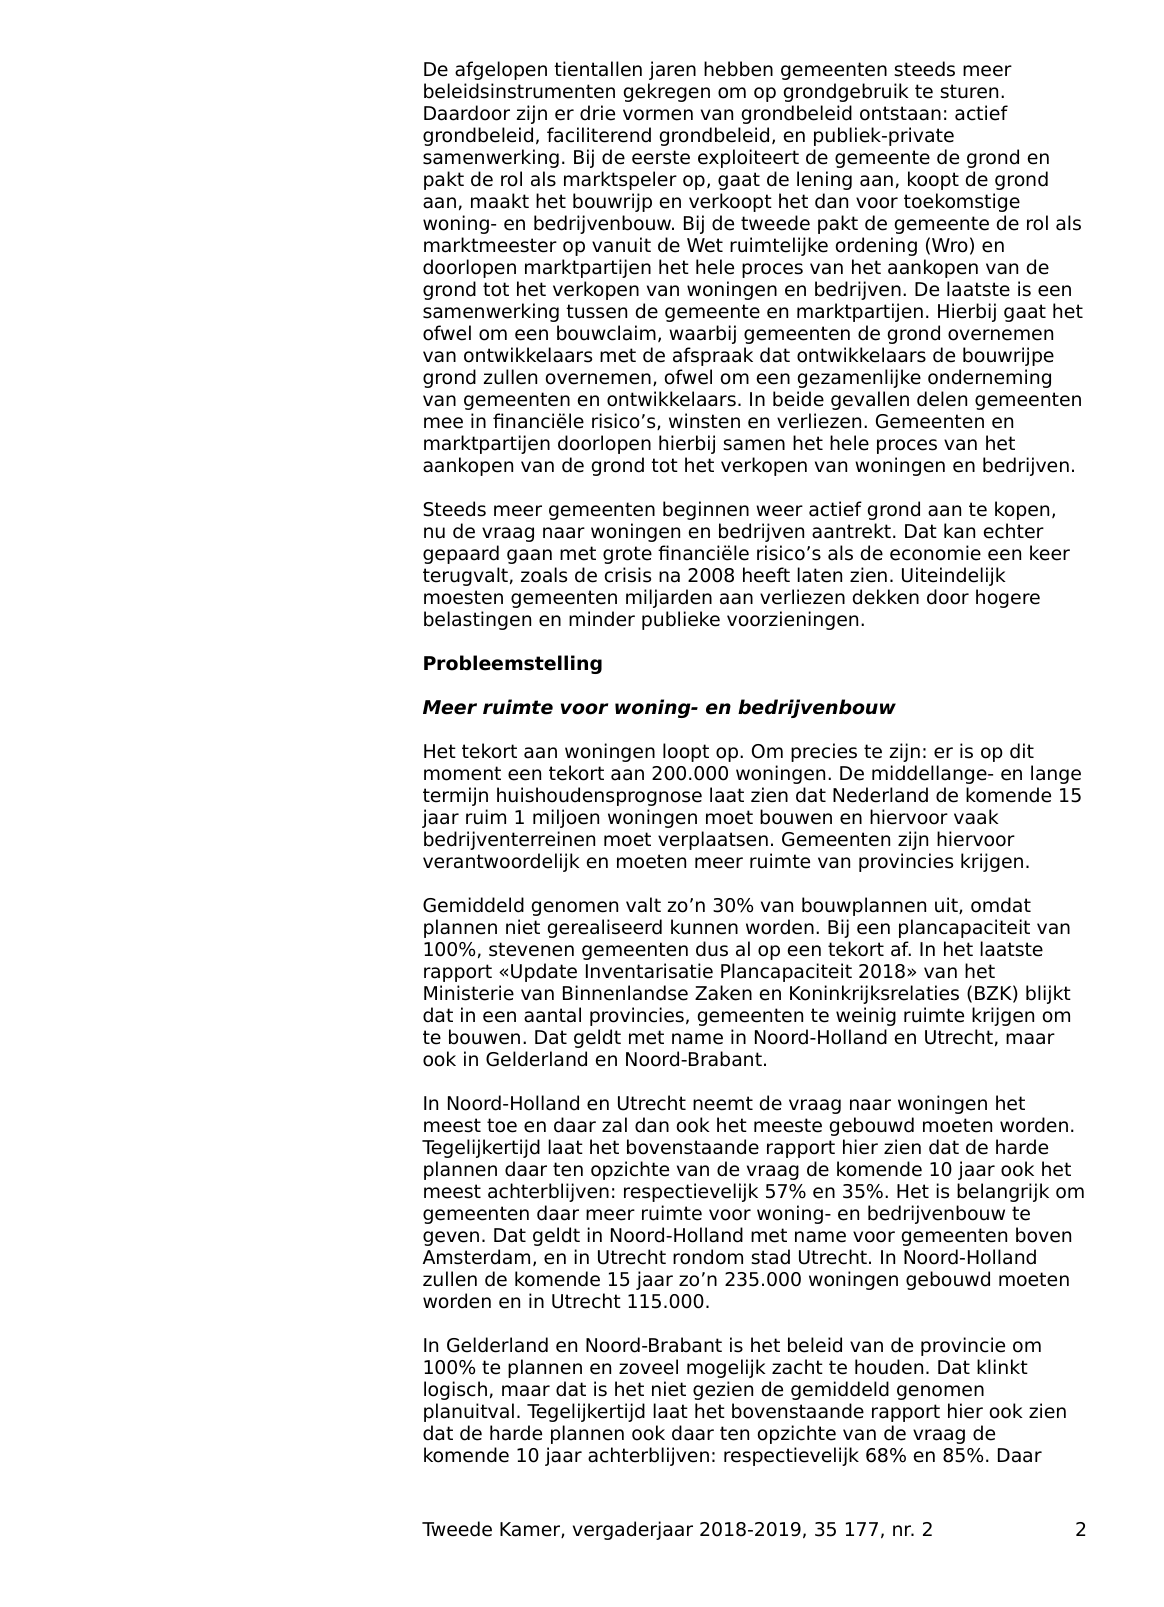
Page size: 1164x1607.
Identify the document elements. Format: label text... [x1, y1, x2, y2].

text In Noord-Holland en Utrecht neemt de vraag naar woningen het meest toe en daar zal dan ook het meeste gebouwd moeten worden. Tegelijkertijd laat het bovenstaande rapport hier zien dat de harde plannen daar ten opzichte van de vraag de komende 10 jaar ook het meest achterblijven: respectievelijk 57% en 35%. Het is belangrijk om gemeenten daar meer ruimte voor woning- en bedrijvenbouw te geven. Dat geldt in Noord-Holland met name voor gemeenten boven Amsterdam, en in Utrecht rondom stad Utrecht. In Noord-Holland zullen de komende 15 jaar zo’n 235.000 woningen gebouwd moeten worden en in Utrecht 115.000. [422, 1093, 1087, 1313]
text De afgelopen tientallen jaren hebben gemeenten steeds meer beleidsinstrumenten gekregen om op grondgebruik te sturen. Daardoor zijn er drie vormen van grondbeleid ontstaan: actief grondbeleid, faciliterend grondbeleid, en publiek-private samenwerking. Bij de eerste exploiteert de gemeente de grond en pakt de rol als marktspeler op, gaat de lening aan, koopt de grond aan, maakt het bouwrijp en verkoopt het dan voor toekomstige woning- en bedrijvenbouw. Bij de tweede pakt de gemeente de rol als marktmeester op vanuit de Wet ruimtelijke ordening (Wro) en doorlopen marktpartijen het hele proces van het aankopen van de grond tot het verkopen van woningen en bedrijven. De laatste is een samenwerking tussen de gemeente en marktpartijen. Hierbij gaat het ofwel om een bouwclaim, waarbij gemeenten de grond overnemen van ontwikkelaars met de afspraak dat ontwikkelaars de bouwrijpe grond zullen overnemen, ofwel om een gezamenlijke onderneming van gemeenten en ontwikkelaars. In beide gevallen delen gemeenten mee in financiële risico’s, winsten en verliezen. Gemeenten en marktpartijen doorlopen hierbij samen het hele proces van het aankopen van de grond tot het verkopen van woningen en bedrijven. [422, 59, 1087, 477]
subtitle Probleemstelling [422, 653, 1087, 675]
text Steeds meer gemeenten beginnen weer actief grond aan te kopen, nu de vraag naar woningen en bedrijven aantrekt. Dat kan echter gepaard gaan met grote financiële risico’s als de economie een keer terugvalt, zoals de crisis na 2008 heeft laten zien. Uiteindelijk moesten gemeenten miljarden aan verliezen dekken door hogere belastingen en minder publieke voorzieningen. [422, 499, 1087, 631]
text In Gelderland en Noord-Brabant is het beleid van de provincie om 100% te plannen en zoveel mogelijk zacht te houden. Dat klinkt logisch, maar dat is het niet gezien de gemiddeld genomen planuitval. Tegelijkertijd laat het bovenstaande rapport hier ook zien dat de harde plannen ook daar ten opzichte van de vraag de komende 10 jaar achterblijven: respectievelijk 68% en 85%. Daar [422, 1335, 1087, 1467]
subtitle Meer ruimte voor woning- en bedrijvenbouw [422, 697, 1087, 719]
text Het tekort aan woningen loopt op. Om precies te zijn: er is op dit moment een tekort aan 200.000 woningen. De middellange- en lange termijn huishoudensprognose laat zien dat Nederland de komende 15 jaar ruim 1 miljoen woningen moet bouwen en hiervoor vaak bedrijventerreinen moet verplaatsen. Gemeenten zijn hiervoor verantwoordelijk en moeten meer ruimte van provincies krijgen. [422, 741, 1087, 873]
text Gemiddeld genomen valt zo’n 30% van bouwplannen uit, omdat plannen niet gerealiseerd kunnen worden. Bij een plancapaciteit van 100%, stevenen gemeenten dus al op een tekort af. In het laatste rapport «Update Inventarisatie Plancapaciteit 2018» van het Ministerie van Binnenlandse Zaken en Koninkrijksrelaties (BZK) blijkt dat in een aantal provincies, gemeenten te weinig ruimte krijgen om te bouwen. Dat geldt met name in Noord-Holland en Utrecht, maar ook in Gelderland en Noord-Brabant. [422, 895, 1087, 1071]
